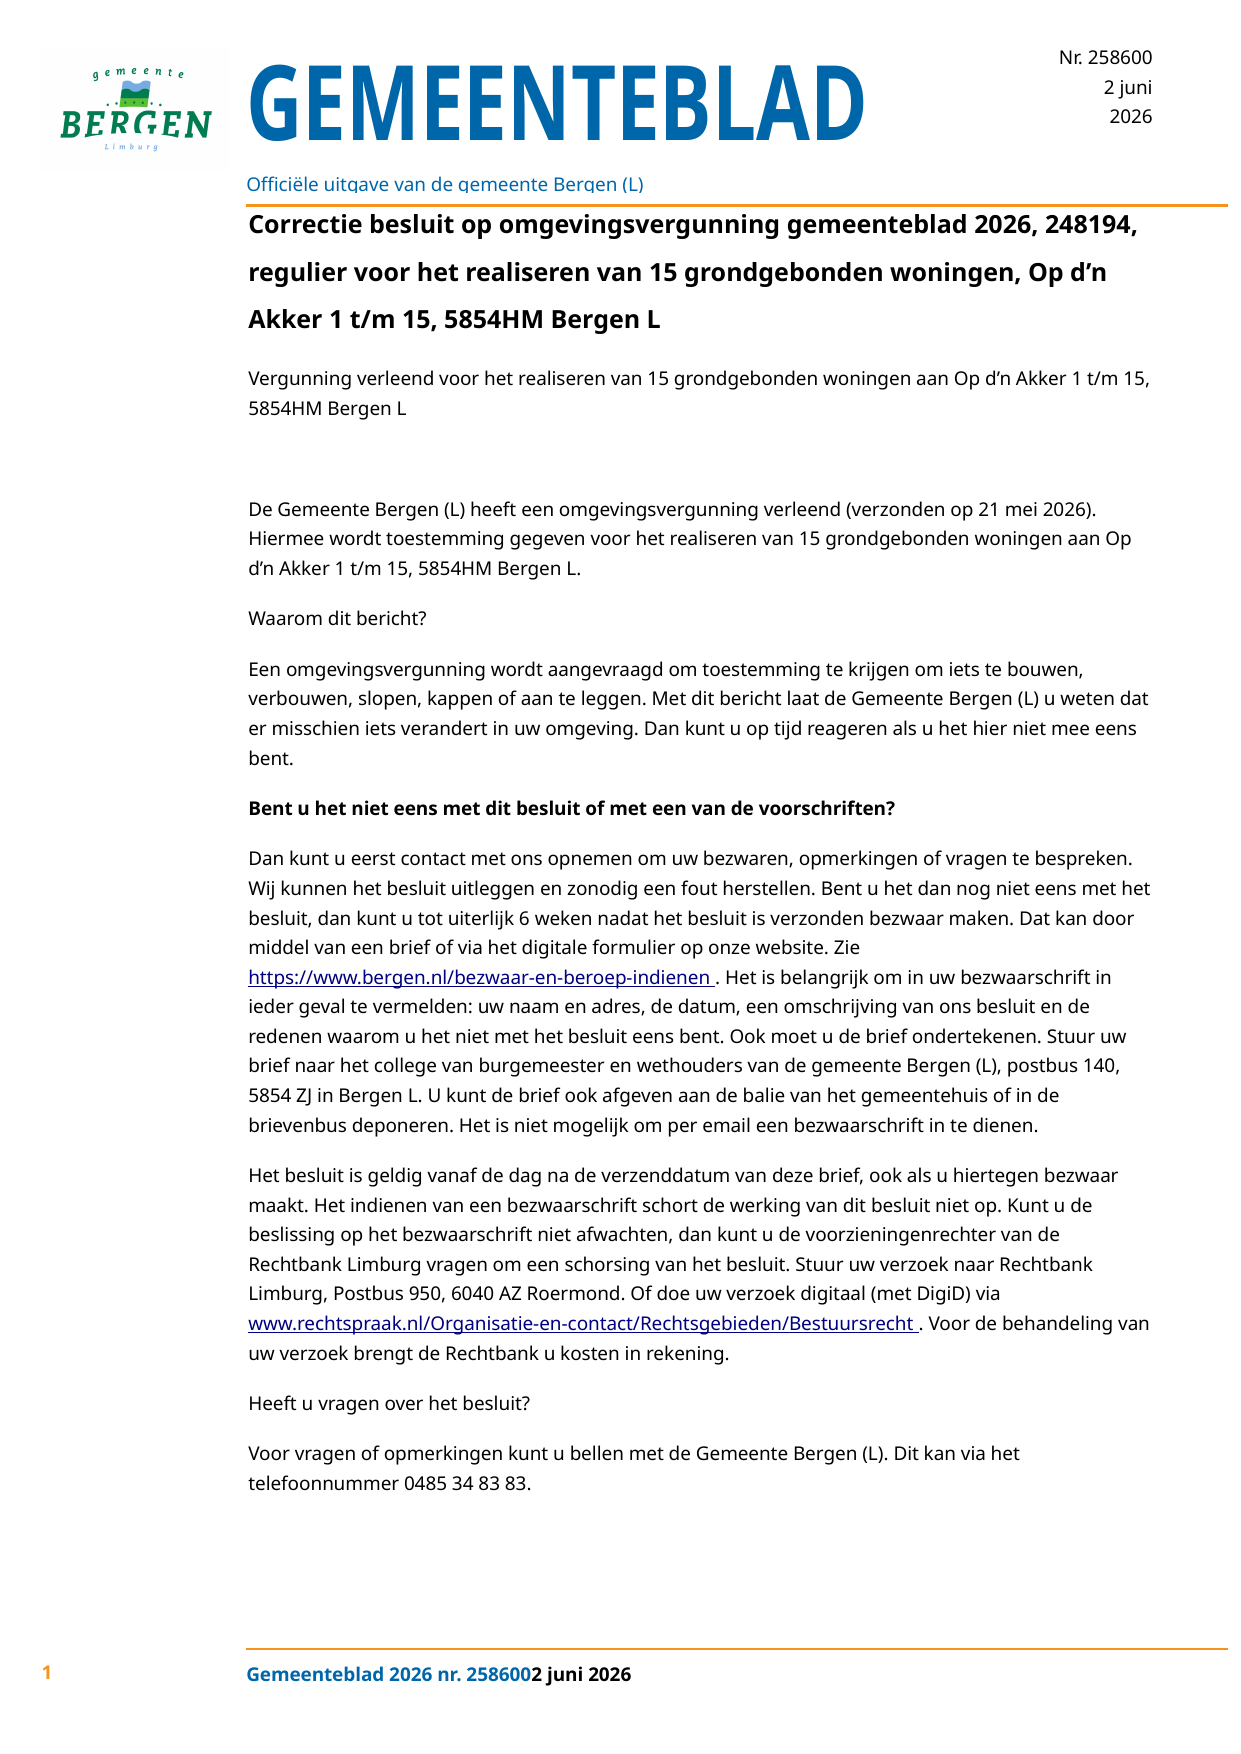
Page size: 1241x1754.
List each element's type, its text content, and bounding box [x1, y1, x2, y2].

text Waarom dit bericht? [248, 606, 1152, 631]
text Bent u het niet eens met dit besluit of met een van de voorschriften? [248, 795, 1152, 821]
text Correctie besluit op omgevingsvergunning gemeenteblad 2026, 248194, regulier voor het realiseren van 15 grondgebonden woningen, Op d’n Akker 1 t/m 15, 5854HM Bergen L [248, 207, 1152, 336]
text Het besluit is geldig vanaf de dag na de verzenddatum van deze brief, ook als u hiertegen bezwaar maakt. Het indienen van een bezwaarschrift schort de werking van dit besluit niet op. Kunt u de beslissing op het bezwaarschrift niet afwachten, dan kunt u de voorzieningenrechter van de Rechtbank Limburg vragen om een schorsing van het besluit. Stuur uw verzoek naar Rechtbank Limburg, Postbus 950, 6040 AZ Roermond. Of doe uw verzoek digitaal (met DigiD) via www.rechtspraak.nl/Organisatie-en-contact/Rechtsgebieden/Bestuursrecht . Voor de behandeling van uw verzoek brengt de Rechtbank u kosten in rekening. [248, 1162, 1152, 1365]
text Vergunning verleend voor het realiseren van 15 grondgebonden woningen aan Op d’n Akker 1 t/m 15, 5854HM Bergen L [248, 366, 1152, 421]
text Heeft u vragen over het besluit? [248, 1390, 1152, 1416]
text Dan kunt u eerst contact met ons opnemen om uw bezwaren, opmerkingen of vragen te bespreken. Wij kunnen het besluit uitleggen en zonodig een fout herstellen. Bent u het dan nog niet eens met het besluit, dan kunt u tot uiterlijk 6 weken nadat het besluit is verzonden bezwaar maken. Dat kan door middel van een brief of via het digitale formulier op onze website. Zie https://www.bergen.nl/bezwaar-en-beroep-indienen . Het is belangrijk om in uw bezwaarschrift in ieder geval te vermelden: uw naam en adres, de datum, een omschrijving van ons besluit en de redenen waarom u het niet met het besluit eens bent. Ook moet u de brief ondertekenen. Stuur uw brief naar het college van burgemeester en wethouders van de gemeente Bergen (L), postbus 140, 5854 ZJ in Bergen L. U kunt de brief ook afgeven aan de balie van het gemeentehuis of in de brievenbus deponeren. Het is niet mogelijk om per email een bezwaarschrift in te dienen. [248, 846, 1152, 1137]
picture [41, 47, 231, 172]
text Voor vragen of opmerkingen kunt u bellen met de Gemeente Bergen (L). Dit kan via het telefoonnummer 0485 34 83 83. [248, 1441, 1152, 1496]
text De Gemeente Bergen (L) heeft een omgevingsvergunning verleend (verzonden op 21 mei 2026). Hiermee wordt toestemming gegeven voor het realiseren van 15 grondgebonden woningen aan Op d’n Akker 1 t/m 15, 5854HM Bergen L. [248, 496, 1152, 581]
text Een omgevingsvergunning wordt aangevraagd om toestemming te krijgen om iets te bouwen, verbouwen, slopen, kappen of aan te leggen. Met dit bericht laat de Gemeente Bergen (L) u weten dat er misschien iets verandert in uw omgeving. Dan kunt u op tijd reageren als u het hier niet mee eens bent. [248, 656, 1152, 770]
